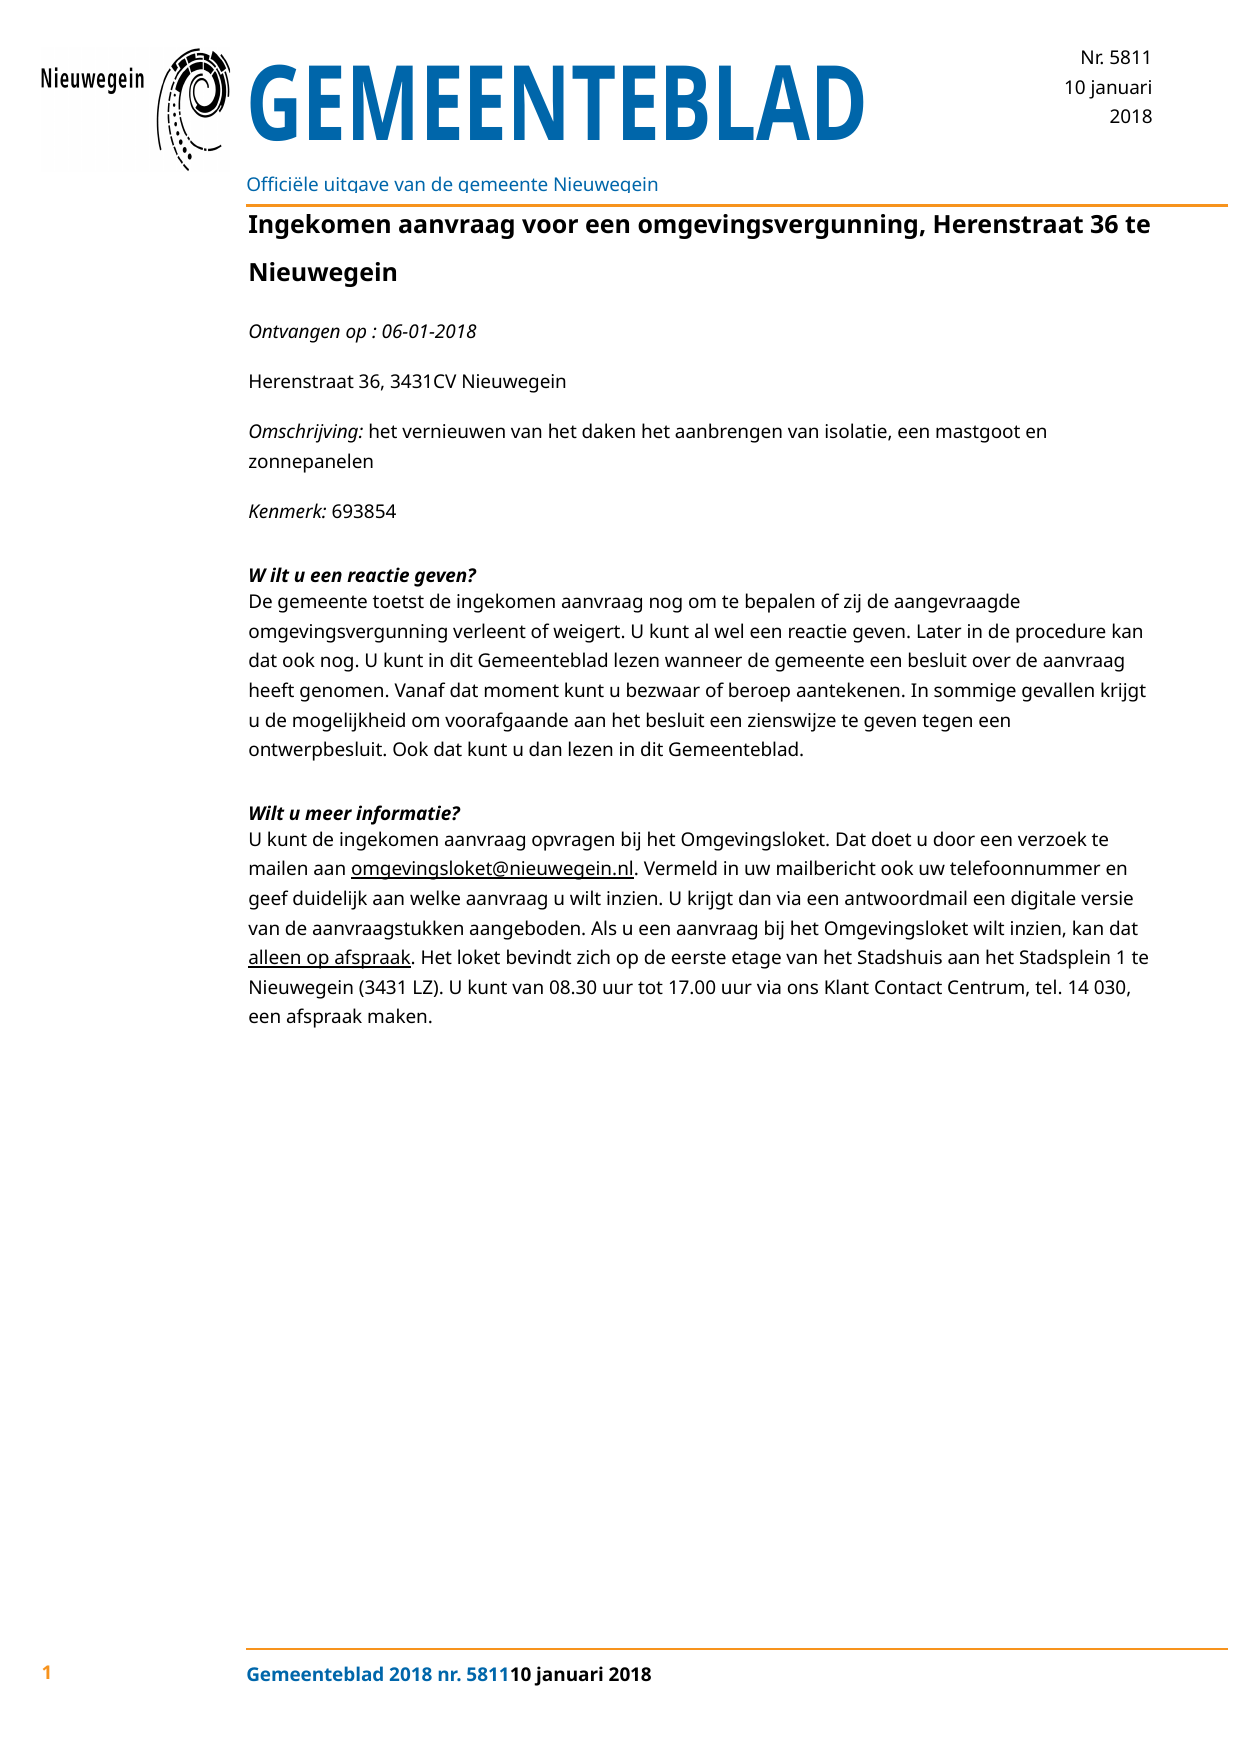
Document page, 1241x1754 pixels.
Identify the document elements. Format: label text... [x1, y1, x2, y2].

text W ilt u een reactie geven? [248, 563, 1152, 588]
text U kunt de ingekomen aanvraag opvragen bij het Omgevingsloket. Dat doet u door een verzoek te mailen aan omgevingsloket@nieuwegein.nl. Vermeld in uw mailbericht ook uw telefoonnummer en geef duidelijk aan welke aanvraag u wilt inzien. U krijgt dan via een antwoordmail een digitale versie van de aanvraagstukken aangeboden. Als u een aanvraag bij het Omgevingsloket wilt inzien, kan dat alleen op afspraak. Het loket bevindt zich op de eerste etage van het Stadshuis aan het Stadsplein 1 te Nieuwegein (3431 LZ). U kunt van 08.30 uur tot 17.00 uur via ons Klant Contact Centrum, tel. 14 030, een afspraak maken. [248, 826, 1152, 1029]
text Herenstraat 36, 3431CV Nieuwegein [248, 368, 1152, 394]
text Omschrijving: het vernieuwen van het daken het aanbrengen van isolatie, een mastgoot en zonnepanelen [248, 419, 1152, 474]
text Kenmerk: 693854 [248, 499, 1152, 524]
text De gemeente toetst de ingekomen aanvraag nog om te bepalen of zij de aangevraagde omgevingsvergunning verleent of weigert. U kunt al wel een reactie geven. Later in de procedure kan dat ook nog. U kunt in dit Gemeenteblad lezen wanneer de gemeente een besluit over de aanvraag heeft genomen. Vanaf dat moment kunt u bezwaar of beroep aantekenen. In sommige gevallen krijgt u de mogelijkheid om voorafgaande aan het besluit een zienswijze te geven tegen een ontwerpbesluit. Ook dat kunt u dan lezen in dit Gemeenteblad. [248, 588, 1152, 762]
text Wilt u meer informatie? [248, 800, 1152, 826]
picture [41, 47, 231, 172]
text Ontvangen op : 06-01-2018 [248, 318, 1152, 344]
text Ingekomen aanvraag voor een omgevingsvergunning, Herenstraat 36 te Nieuwegein [248, 207, 1152, 288]
